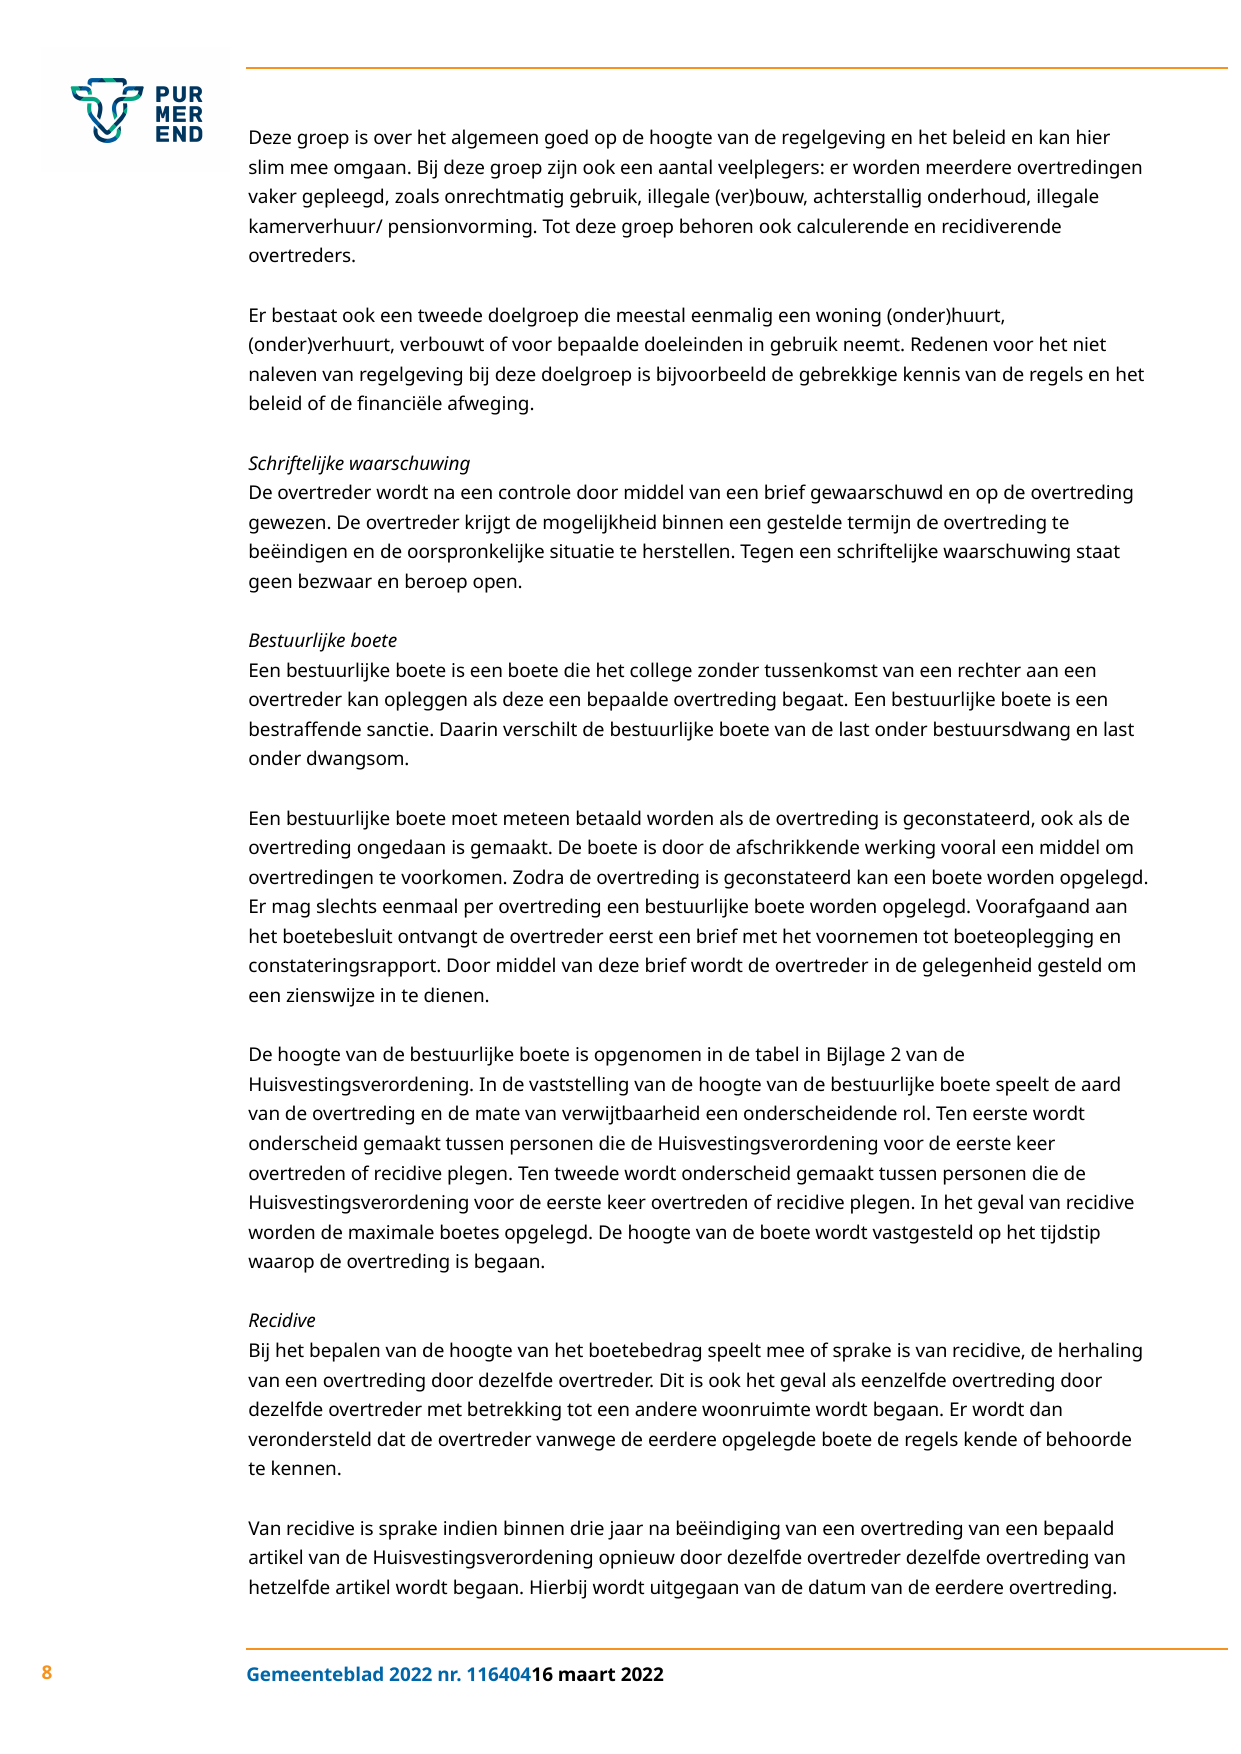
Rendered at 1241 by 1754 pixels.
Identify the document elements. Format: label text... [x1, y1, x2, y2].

text Schriftelijke waarschuwing [248, 450, 1152, 476]
text Deze groep is over het algemeen goed op de hoogte van de regelgeving en het beleid en kan hier slim mee omgaan. Bij deze groep zijn ook een aantal veelplegers: er worden meerdere overtredingen vaker gepleegd, zoals onrechtmatig gebruik, illegale (ver)bouw, achterstallig onderhoud, illegale kamerverhuur/ pensionvorming. Tot deze groep behoren ook calculerende en recidiverende overtreders. [248, 124, 1152, 268]
text De hoogte van de bestuurlijke boete is opgenomen in de tabel in Bijlage 2 van de Huisvestingsverordening. In de vaststelling van de hoogte van de bestuurlijke boete speelt de aard van de overtreding en de mate van verwijtbaarheid een onderscheidende rol. Ten eerste wordt onderscheid gemaakt tussen personen die de Huisvestingsverordening voor de eerste keer overtreden of recidive plegen. Ten tweede wordt onderscheid gemaakt tussen personen die de Huisvestingsverordening voor de eerste keer overtreden of recidive plegen. In het geval van recidive worden de maximale boetes opgelegd. De hoogte van de boete wordt vastgesteld op het tijdstip waarop de overtreding is begaan. [248, 1041, 1152, 1274]
text Een bestuurlijke boete moet meteen betaald worden als de overtreding is geconstateerd, ook als de overtreding ongedaan is gemaakt. De boete is door de afschrikkende werking vooral een middel om overtredingen te voorkomen. Zodra de overtreding is geconstateerd kan een boete worden opgelegd. Er mag slechts eenmaal per overtreding een bestuurlijke boete worden opgelegd. Voorafgaand aan het boetebesluit ontvangt de overtreder eerst een brief met het voornemen tot boeteoplegging en constateringsrapport. Door middel van deze brief wordt de overtreder in de gelegenheid gesteld om een zienswijze in te dienen. [248, 805, 1152, 1008]
text Recidive [248, 1308, 1152, 1333]
picture [41, 47, 231, 172]
text Van recidive is sprake indien binnen drie jaar na beëindiging van een overtreding van een bepaald artikel van de Huisvestingsverordening opnieuw door dezelfde overtreder dezelfde overtreding van hetzelfde artikel wordt begaan. Hierbij wordt uitgegaan van de datum van de eerdere overtreding. [248, 1515, 1152, 1600]
text Er bestaat ook een tweede doelgroep die meestal eenmalig een woning (onder)huurt, (onder)verhuurt, verbouwt of voor bepaalde doeleinden in gebruik neemt. Redenen voor het niet naleven van regelgeving bij deze doelgroep is bijvoorbeeld de gebrekkige kennis van de regels en het beleid of de financiële afweging. [248, 302, 1152, 416]
text Bestuurlijke boete [248, 627, 1152, 653]
text Bij het bepalen van de hoogte van het boetebedrag speelt mee of sprake is van recidive, de herhaling van een overtreding door dezelfde overtreder. Dit is ook het geval als eenzelfde overtreding door dezelfde overtreder met betrekking tot een andere woonruimte wordt begaan. Er wordt dan verondersteld dat de overtreder vanwege de eerdere opgelegde boete de regels kende of behoorde te kennen. [248, 1337, 1152, 1481]
text Een bestuurlijke boete is een boete die het college zonder tussenkomst van een rechter aan een overtreder kan opleggen als deze een bepaalde overtreding begaat. Een bestuurlijke boete is een bestraffende sanctie. Daarin verschilt de bestuurlijke boete van de last onder bestuursdwang en last onder dwangsom. [248, 657, 1152, 771]
text De overtreder wordt na een controle door middel van een brief gewaarschuwd en op de overtreding gewezen. De overtreder krijgt de mogelijkheid binnen een gestelde termijn de overtreding te beëindigen en de oorspronkelijke situatie te herstellen. Tegen een schriftelijke waarschuwing staat geen bezwaar en beroep open. [248, 479, 1152, 594]
